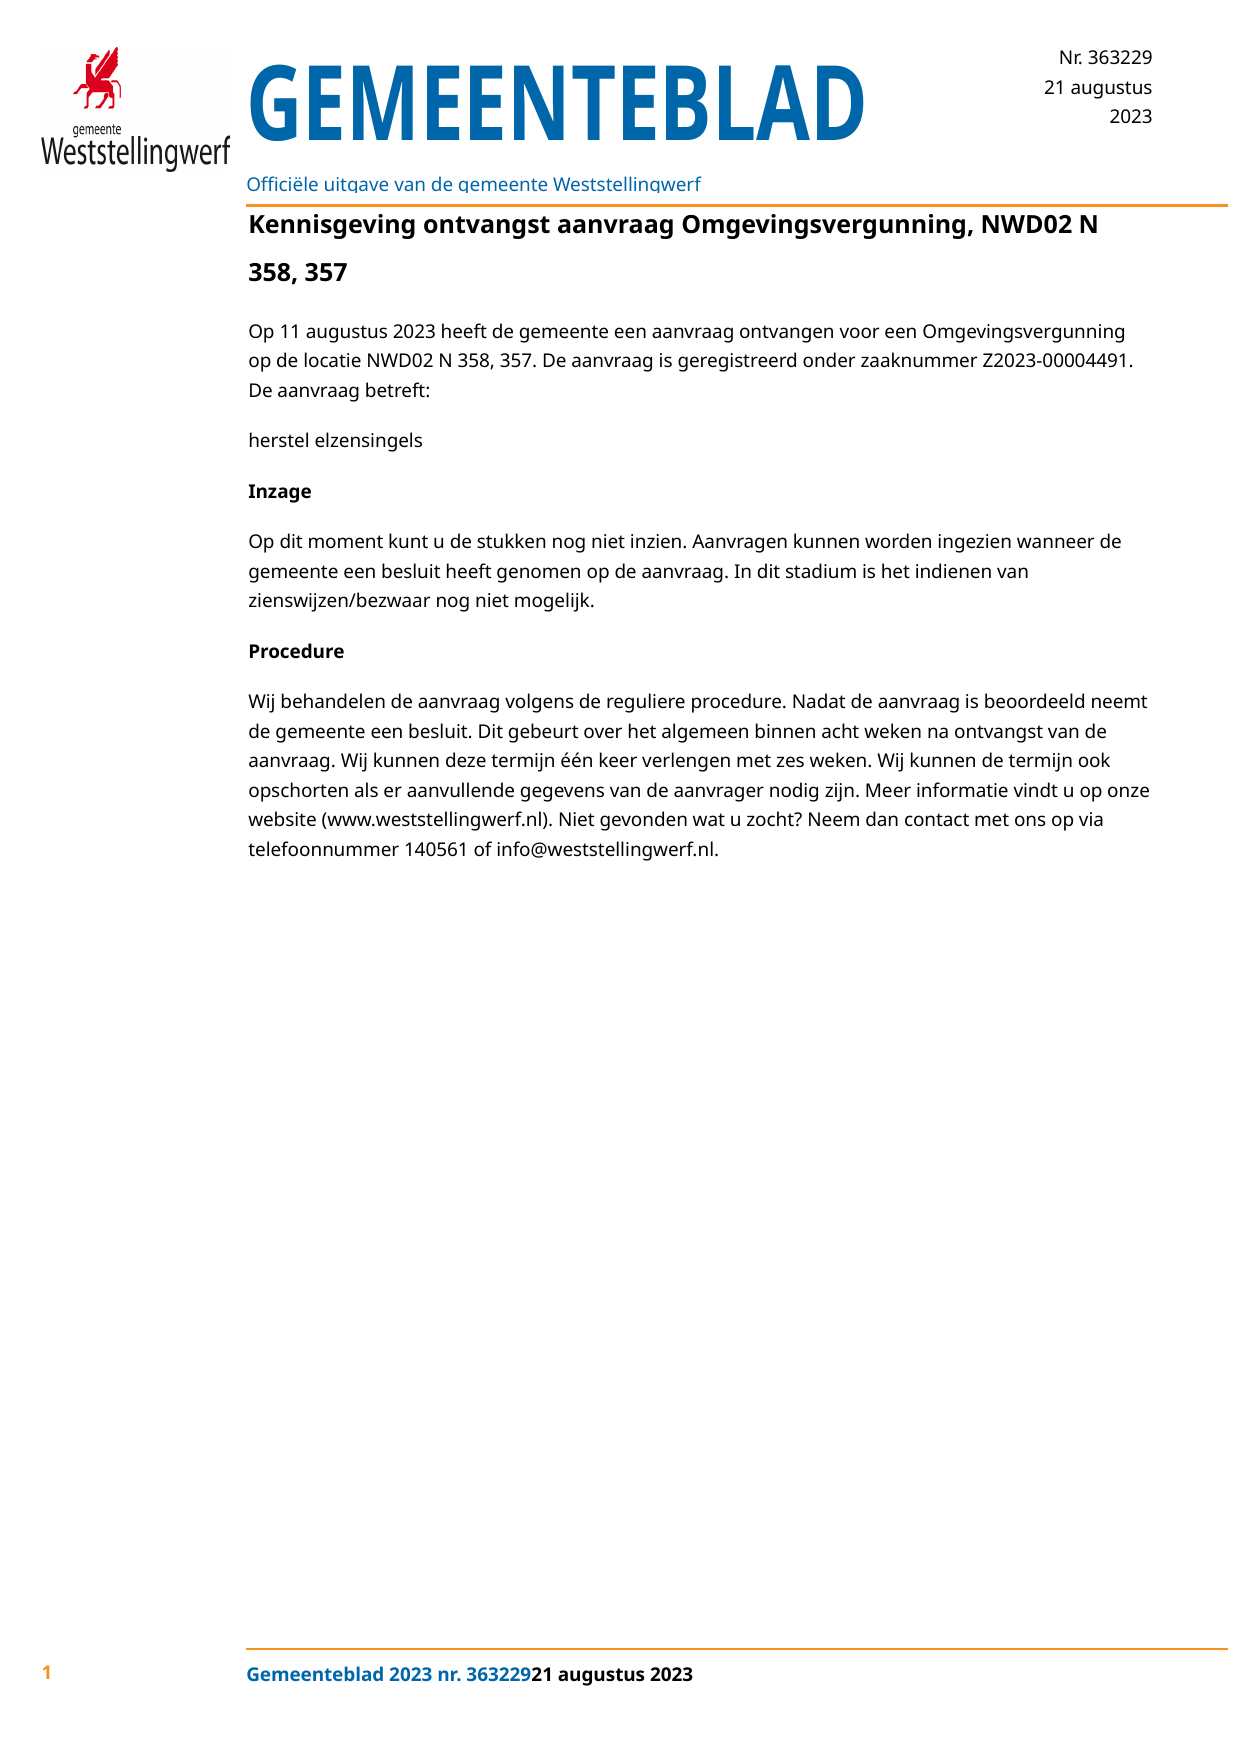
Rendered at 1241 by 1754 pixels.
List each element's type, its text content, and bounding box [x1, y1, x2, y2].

text Inzage [248, 478, 1152, 504]
text Procedure [248, 638, 1152, 664]
text Kennisgeving ontvangst aanvraag Omgevingsvergunning, NWD02 N 358, 357 [248, 207, 1152, 288]
text herstel elzensingels [248, 427, 1152, 453]
text Op dit moment kunt u de stukken nog niet inzien. Aanvragen kunnen worden ingezien wanneer de gemeente een besluit heeft genomen op de aanvraag. In dit stadium is het indienen van zienswijzen/bezwaar nog niet mogelijk. [248, 528, 1152, 613]
text Op 11 augustus 2023 heeft de gemeente een aanvraag ontvangen voor een Omgevingsvergunning op de locatie NWD02 N 358, 357. De aanvraag is geregistreerd onder zaaknummer Z2023-00004491. De aanvraag betreft: [248, 318, 1152, 403]
picture [41, 47, 231, 172]
text Wij behandelen de aanvraag volgens de reguliere procedure. Nadat de aanvraag is beoordeeld neemt de gemeente een besluit. Dit gebeurt over het algemeen binnen acht weken na ontvangst van de aanvraag. Wij kunnen deze termijn één keer verlengen met zes weken. Wij kunnen de termijn ook opschorten als er aanvullende gegevens van de aanvrager nodig zijn. Meer informatie vindt u op onze website (www.weststellingwerf.nl). Niet gevonden wat u zocht? Neem dan contact met ons op via telefoonnummer 140561 of info@weststellingwerf.nl. [248, 688, 1152, 862]
